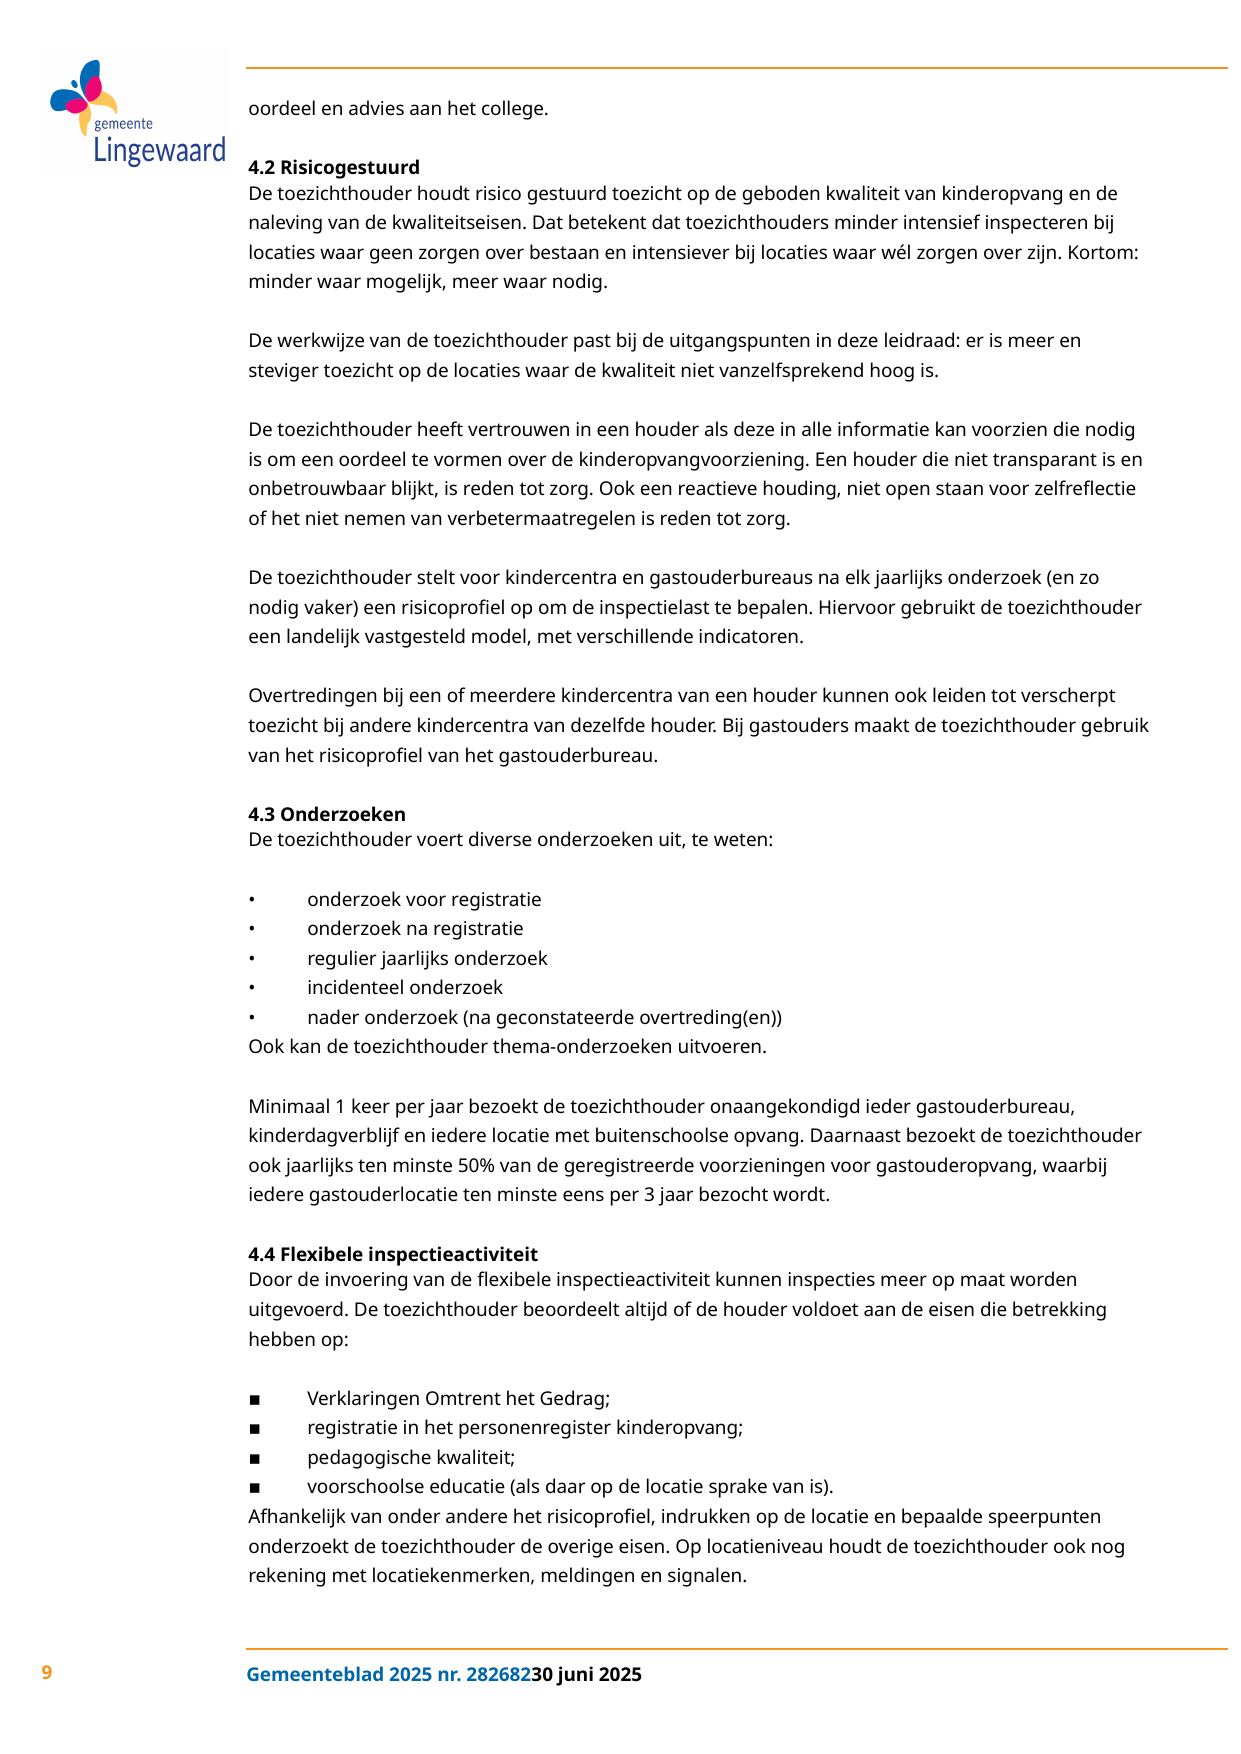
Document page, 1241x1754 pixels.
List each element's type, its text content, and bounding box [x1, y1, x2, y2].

list incidenteel onderzoek [248, 974, 1152, 1000]
text De toezichthouder houdt risico gestuurd toezicht op de geboden kwaliteit van kinderopvang en de naleving van de kwaliteitseisen. Dat betekent dat toezichthouders minder intensief inspecteren bij locaties waar geen zorgen over bestaan en intensiever bij locaties waar wél zorgen over zijn. Kortom: minder waar mogelijk, meer waar nodig. [248, 180, 1152, 294]
text De toezichthouder stelt voor kindercentra en gastouderbureaus na elk jaarlijks onderzoek (en zo nodig vaker) een risicoprofiel op om de inspectielast te bepalen. Hiervoor gebruikt de toezichthouder een landelijk vastgesteld model, met verschillende indicatoren. [248, 564, 1152, 649]
list Verklaringen Omtrent het Gedrag; [248, 1385, 1152, 1411]
text Minimaal 1 keer per jaar bezoekt de toezichthouder onaangekondigd ieder gastouderbureau, kinderdagverblijf en iedere locatie met buitenschoolse opvang. Daarnaast bezoekt de toezichthouder ook jaarlijks ten minste 50% van de geregistreerde voorzieningen voor gastouderopvang, waarbij iedere gastouderlocatie ten minste eens per 3 jaar bezocht wordt. [248, 1093, 1152, 1207]
text De toezichthouder voert diverse onderzoeken uit, te weten: [248, 827, 1152, 852]
list registratie in het personenregister kinderopvang; [248, 1414, 1152, 1440]
list pedagogische kwaliteit; [248, 1444, 1152, 1470]
picture [41, 47, 231, 172]
list regulier jaarlijks onderzoek [248, 945, 1152, 971]
text 4.2 Risicogestuurd [248, 154, 1152, 180]
text oordeel en advies aan het college. [248, 95, 1152, 121]
text 4.4 Flexibele inspectieactiviteit [248, 1241, 1152, 1267]
list onderzoek voor registratie [248, 886, 1152, 912]
text Afhankelijk van onder andere het risicoprofiel, indrukken op de locatie en bepaalde speerpunten onderzoekt de toezichthouder de overige eisen. Op locatieniveau houdt de toezichthouder ook nog rekening met locatiekenmerken, meldingen en signalen. [248, 1503, 1152, 1588]
text Ook kan de toezichthouder thema-onderzoeken uitvoeren. [248, 1034, 1152, 1059]
list nader onderzoek (na geconstateerde overtreding(en)) [248, 1004, 1152, 1030]
list voorschoolse educatie (als daar op de locatie sprake van is). [248, 1474, 1152, 1499]
list onderzoek na registratie [248, 915, 1152, 941]
text 4.3 Onderzoeken [248, 801, 1152, 827]
text De toezichthouder heeft vertrouwen in een houder als deze in alle informatie kan voorzien die nodig is om een oordeel te vormen over de kinderopvangvoorziening. Een houder die niet transparant is en onbetrouwbaar blijkt, is reden tot zorg. Ook een reactieve houding, niet open staan voor zelfreflectie of het niet nemen van verbetermaatregelen is reden tot zorg. [248, 416, 1152, 531]
text De werkwijze van de toezichthouder past bij de uitgangspunten in deze leidraad: er is meer en steviger toezicht op de locaties waar de kwaliteit niet vanzelfsprekend hoog is. [248, 328, 1152, 383]
text Overtredingen bij een of meerdere kindercentra van een houder kunnen ook leiden tot verscherpt toezicht bij andere kindercentra van dezelfde houder. Bij gastouders maakt de toezichthouder gebruik van het risicoprofiel van het gastouderbureau. [248, 683, 1152, 767]
text Door de invoering van de flexibele inspectieactiviteit kunnen inspecties meer op maat worden uitgevoerd. De toezichthouder beoordeelt altijd of de houder voldoet aan de eisen die betrekking hebben op: [248, 1267, 1152, 1351]
